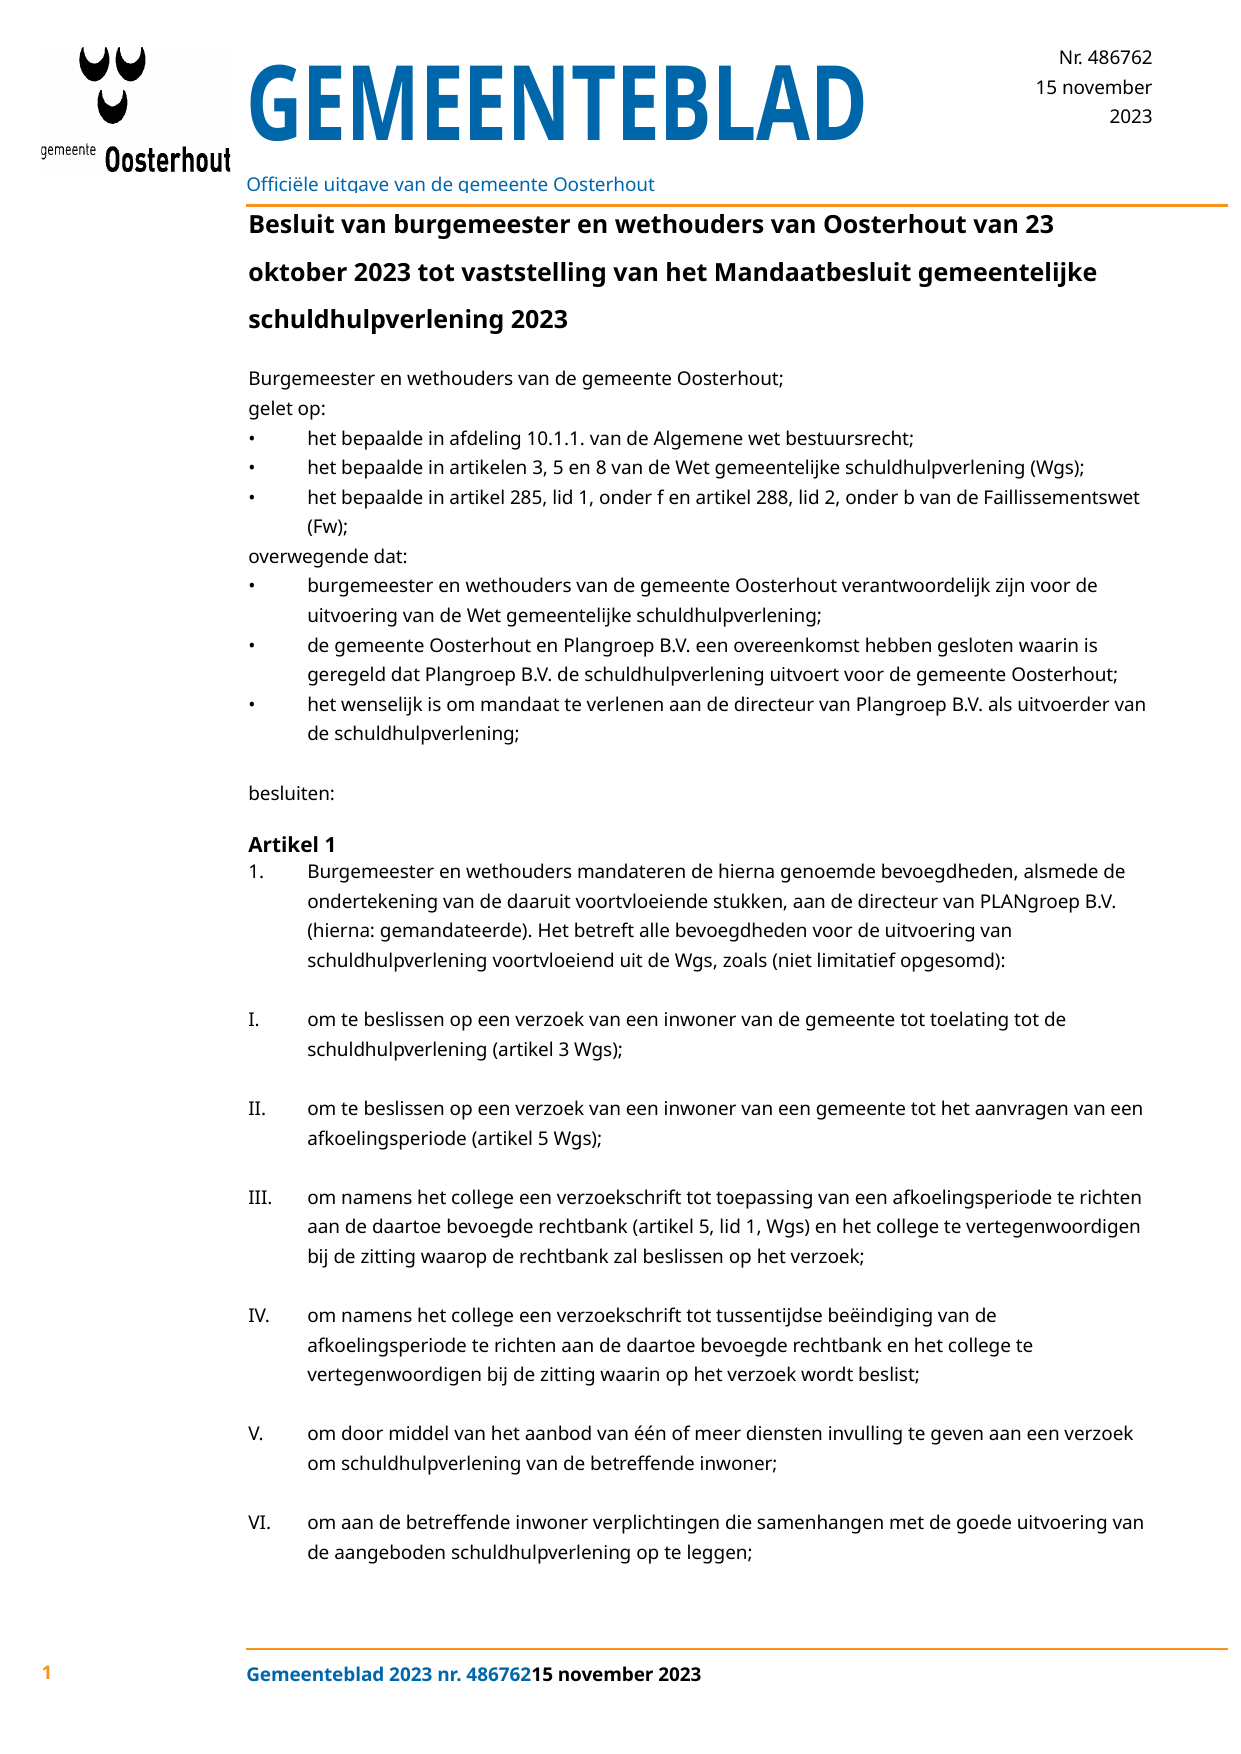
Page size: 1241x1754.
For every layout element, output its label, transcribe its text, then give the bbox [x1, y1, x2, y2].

text gelet op: [248, 395, 1152, 421]
list om te beslissen op een verzoek van een inwoner van een gemeente tot het aanvragen van een afkoelingsperiode (artikel 5 Wgs); [248, 1095, 1152, 1151]
list de gemeente Oosterhout en Plangroep B.V. een overeenkomst hebben gesloten waarin is geregeld dat Plangroep B.V. de schuldhulpverlening uitvoert voor de gemeente Oosterhout; [248, 632, 1152, 687]
list het bepaalde in artikelen 3, 5 en 8 van de Wet gemeentelijke schuldhulpverlening (Wgs); [248, 454, 1152, 480]
text Burgemeester en wethouders van de gemeente Oosterhout; [248, 366, 1152, 391]
list het bepaalde in afdeling 10.1.1. van de Algemene wet bestuursrecht; [248, 425, 1152, 450]
list om door middel van het aanbod van één of meer diensten invulling te geven aan een verzoek om schuldhulpverlening van de betreffende inwoner; [248, 1421, 1152, 1476]
list het bepaalde in artikel 285, lid 1, onder f en artikel 288, lid 2, onder b van de Faillissementswet (Fw); [248, 484, 1152, 539]
list om aan de betreffende inwoner verplichtingen die samenhangen met de goede uitvoering van de aangeboden schuldhulpverlening op te leggen; [248, 1509, 1152, 1565]
list om te beslissen op een verzoek van een inwoner van de gemeente tot toelating tot de schuldhulpverlening (artikel 3 Wgs); [248, 1006, 1152, 1062]
list burgemeester en wethouders van de gemeente Oosterhout verantwoordelijk zijn voor de uitvoering van de Wet gemeentelijke schuldhulpverlening; [248, 573, 1152, 628]
picture [41, 47, 231, 172]
text overwegende dat: [248, 543, 1152, 569]
text Artikel 1 [248, 830, 1152, 858]
text Besluit van burgemeester en wethouders van Oosterhout van 23 oktober 2023 tot vaststelling van het Mandaatbesluit gemeentelijke schuldhulpverlening 2023 [248, 207, 1152, 336]
list Burgemeester en wethouders mandateren de hierna genoemde bevoegdheden, alsmede de ondertekening van de daaruit voortvloeiende stukken, aan de directeur van PLANgroep B.V. (hierna: gemandateerde). Het betreft alle bevoegdheden voor de uitvoering van schuldhulpverlening voortvloeiend uit de Wgs, zoals (niet limitatief opgesomd): [248, 858, 1152, 973]
text besluiten: [248, 780, 1152, 805]
list om namens het college een verzoekschrift tot tussentijdse beëindiging van de afkoelingsperiode te richten aan de daartoe bevoegde rechtbank en het college te vertegenwoordigen bij de zitting waarin op het verzoek wordt beslist; [248, 1302, 1152, 1387]
list om namens het college een verzoekschrift tot toepassing van een afkoelingsperiode te richten aan de daartoe bevoegde rechtbank (artikel 5, lid 1, Wgs) en het college te vertegenwoordigen bij de zitting waarop de rechtbank zal beslissen op het verzoek; [248, 1184, 1152, 1269]
list het wenselijk is om mandaat te verlenen aan de directeur van Plangroep B.V. als uitvoerder van de schuldhulpverlening; [248, 691, 1152, 746]
